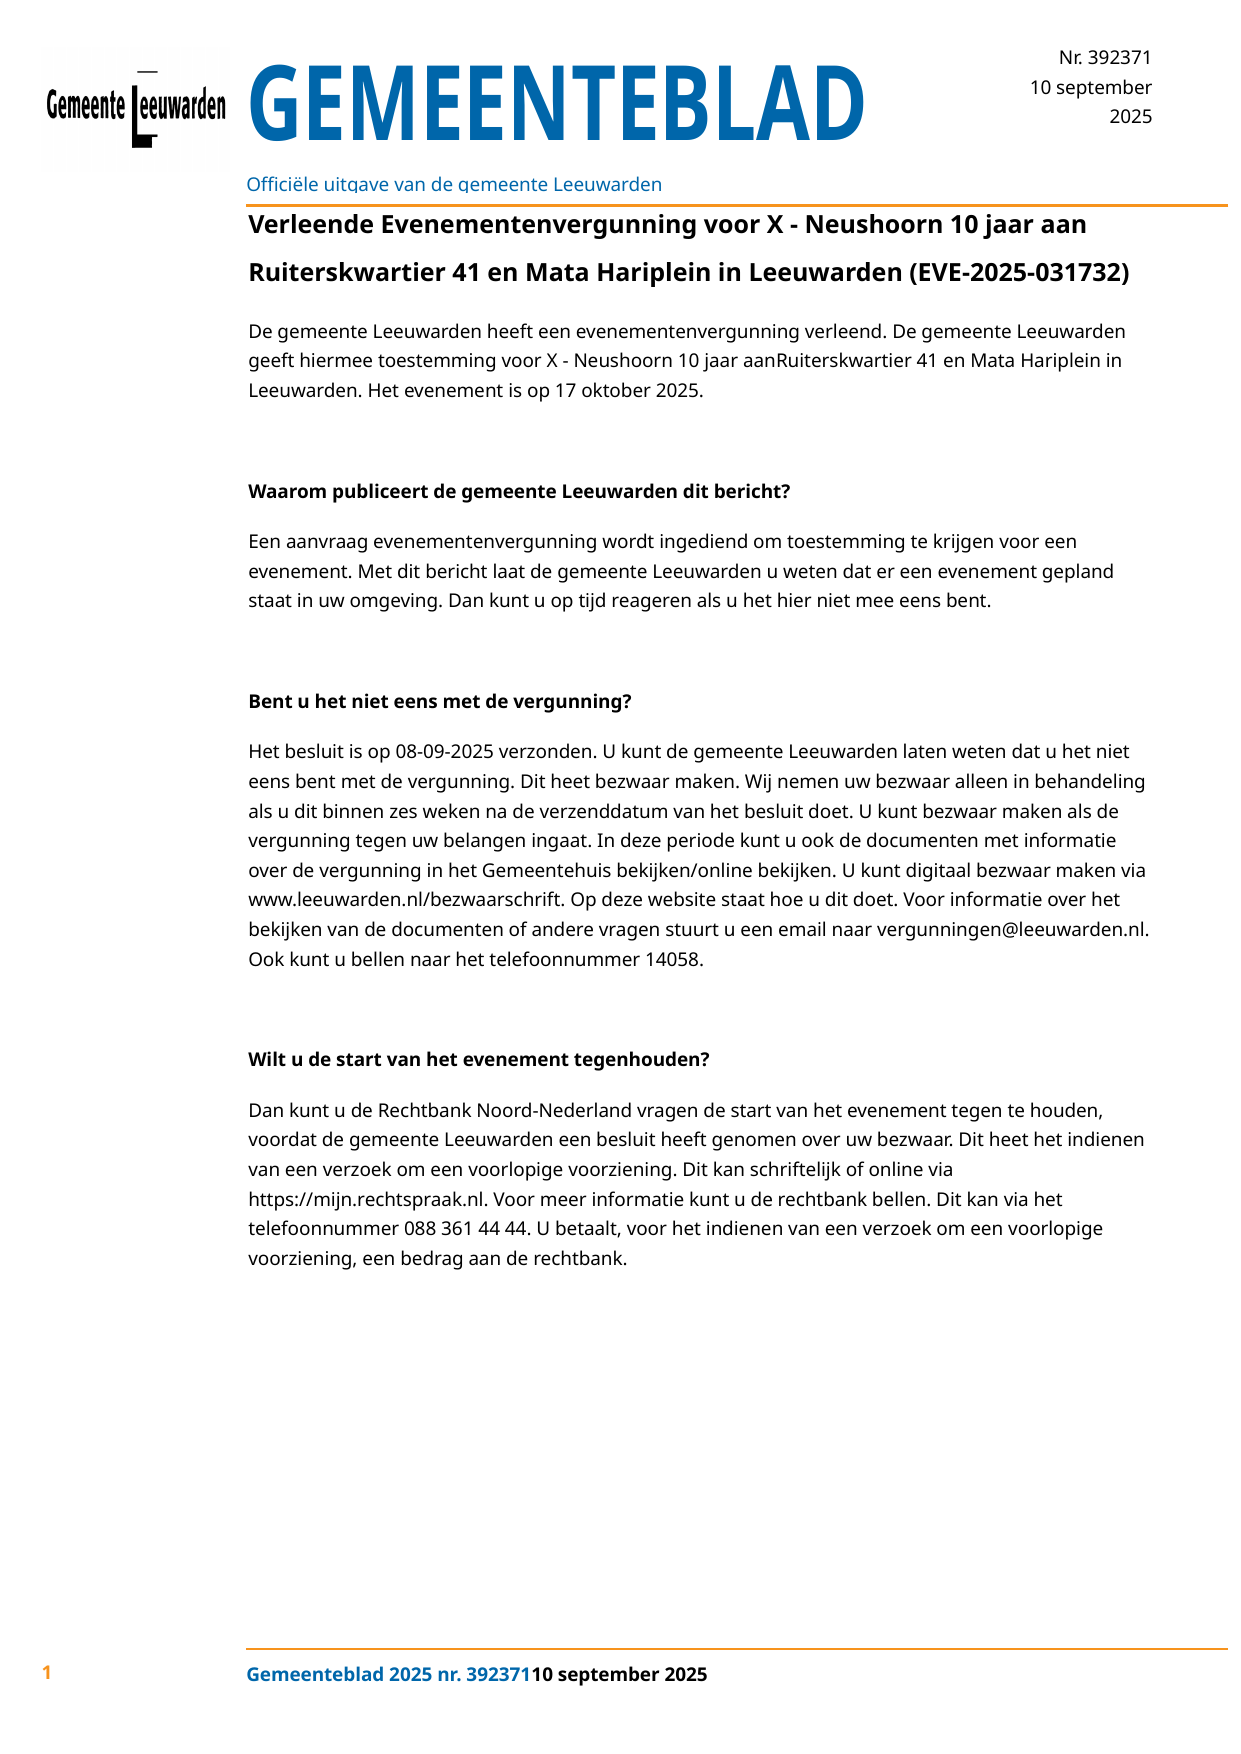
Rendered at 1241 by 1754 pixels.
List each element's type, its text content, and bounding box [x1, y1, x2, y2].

text Het besluit is op 08-09-2025 verzonden. U kunt de gemeente Leeuwarden laten weten dat u het niet eens bent met de vergunning. Dit heet bezwaar maken. Wij nemen uw bezwaar alleen in behandeling als u dit binnen zes weken na de verzenddatum van het besluit doet. U kunt bezwaar maken als de vergunning tegen uw belangen ingaat. In deze periode kunt u ook de documenten met informatie over de vergunning in het Gemeentehuis bekijken/online bekijken. U kunt digitaal bezwaar maken via www.leeuwarden.nl/bezwaarschrift. Op deze website staat hoe u dit doet. Voor informatie over het bekijken van de documenten of andere vragen stuurt u een email naar vergunningen@leeuwarden.nl. Ook kunt u bellen naar het telefoonnummer 14058. [248, 739, 1152, 972]
text Waarom publiceert de gemeente Leeuwarden dit bericht? [248, 478, 1152, 504]
text Een aanvraag evenementenvergunning wordt ingediend om toestemming te krijgen voor een evenement. Met dit bericht laat de gemeente Leeuwarden u weten dat er een evenement gepland staat in uw omgeving. Dan kunt u op tijd reageren als u het hier niet mee eens bent. [248, 528, 1152, 613]
text Dan kunt u de Rechtbank Noord-Nederland vragen de start van het evenement tegen te houden, voordat de gemeente Leeuwarden een besluit heeft genomen over uw bezwaar. Dit heet het indienen van een verzoek om een voorlopige voorziening. Dit kan schriftelijk of online via https://mijn.rechtspraak.nl. Voor meer informatie kunt u de rechtbank bellen. Dit kan via het telefoonnummer 088 361 44 44. U betaalt, voor het indienen van een verzoek om een voorlopige voorziening, een bedrag aan de rechtbank. [248, 1097, 1152, 1271]
text Wilt u de start van het evenement tegenhouden? [248, 1047, 1152, 1072]
text Bent u het niet eens met de vergunning? [248, 688, 1152, 714]
text De gemeente Leeuwarden heeft een evenementenvergunning verleend. De gemeente Leeuwarden geeft hiermee toestemming voor X - Neushoorn 10 jaar aanRuiterskwartier 41 en Mata Hariplein in Leeuwarden. Het evenement is op 17 oktober 2025. [248, 318, 1152, 403]
picture [41, 47, 231, 172]
text Verleende Evenementenvergunning voor X - Neushoorn 10 jaar aan Ruiterskwartier 41 en Mata Hariplein in Leeuwarden (EVE-2025-031732) [248, 207, 1152, 288]
